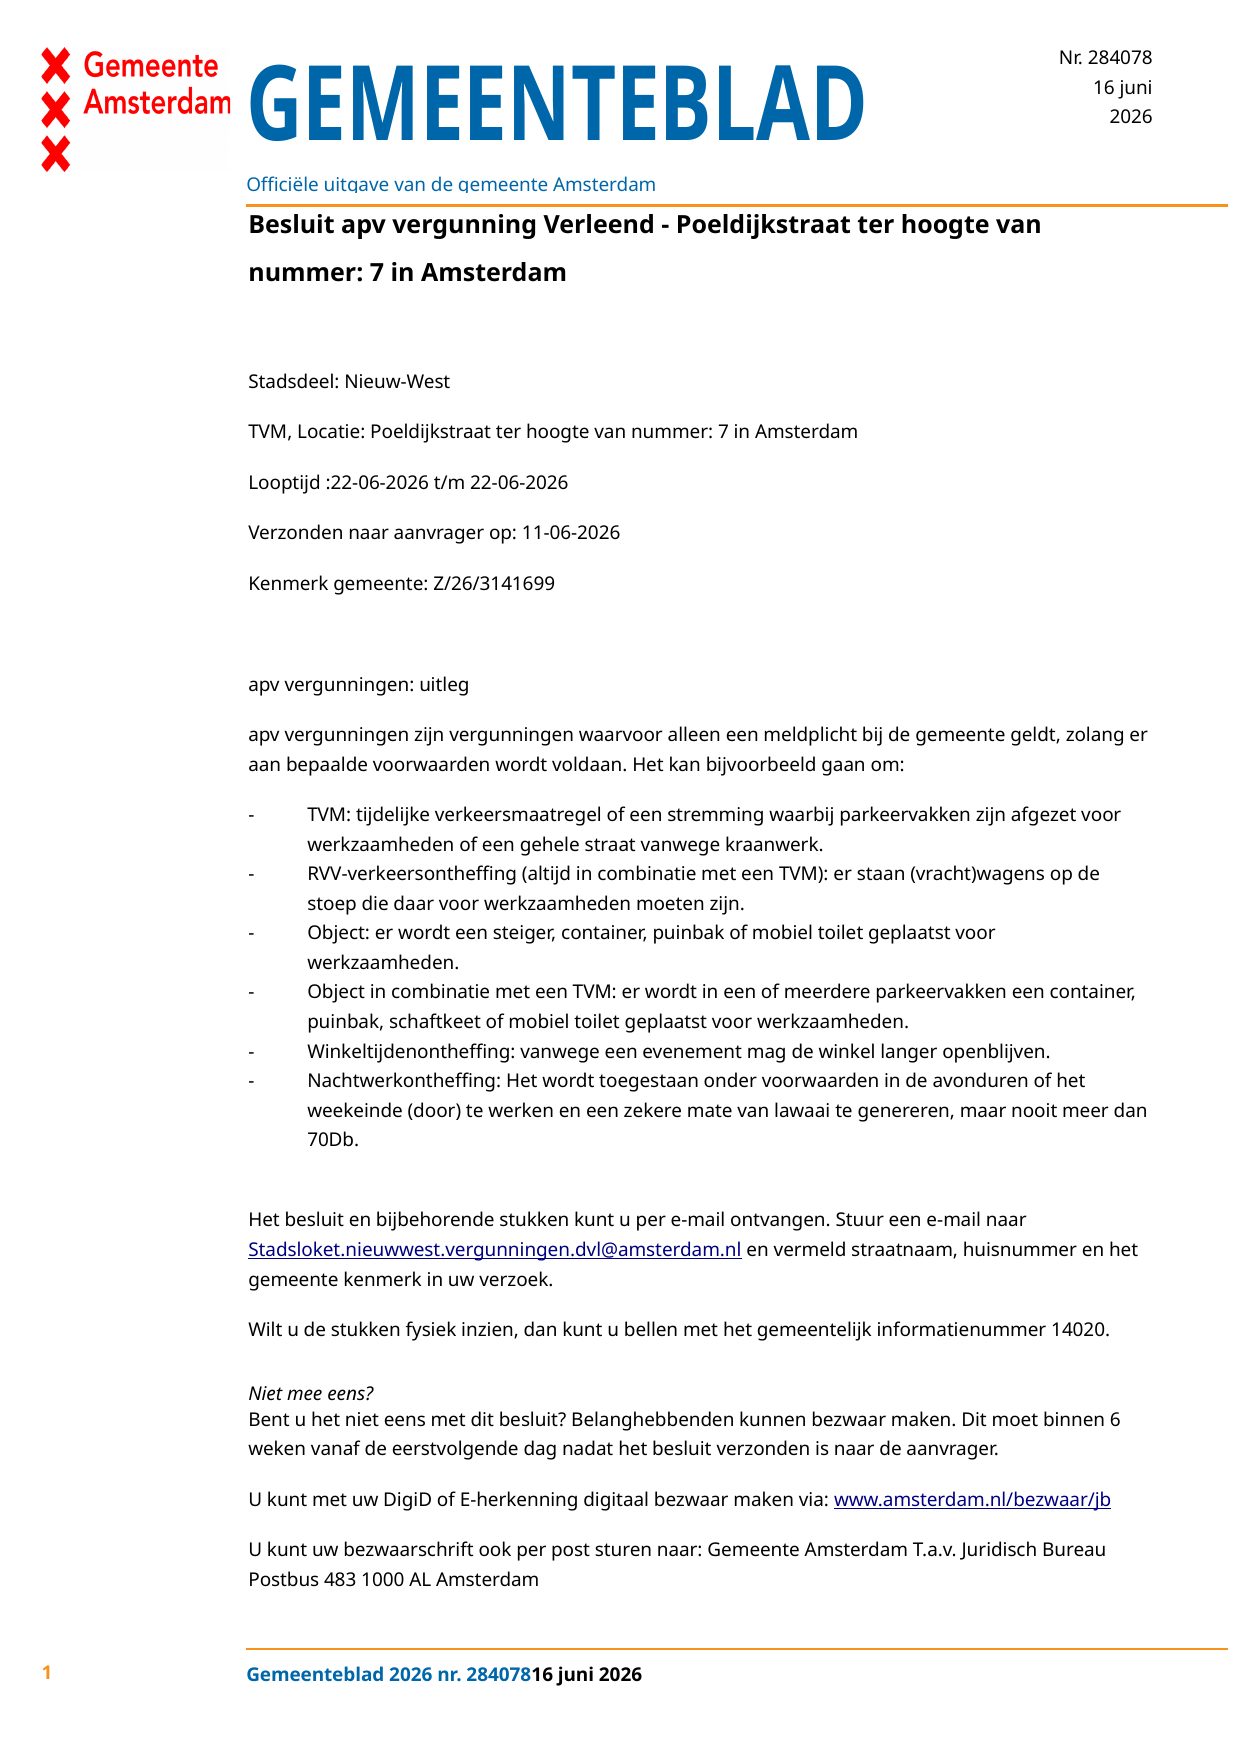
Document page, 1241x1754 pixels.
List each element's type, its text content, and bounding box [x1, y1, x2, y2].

list Object in combinatie met een TVM: er wordt in een of meerdere parkeervakken een container, puinbak, schaftkeet of mobiel toilet geplaatst voor werkzaamheden. [248, 979, 1152, 1034]
list Object: er wordt een steiger, container, puinbak of mobiel toilet geplaatst voor werkzaamheden. [248, 919, 1152, 975]
picture [41, 47, 231, 172]
text Niet mee eens? [248, 1380, 1152, 1406]
text TVM, Locatie: Poeldijkstraat ter hoogte van nummer: 7 in Amsterdam [248, 419, 1152, 444]
text U kunt met uw DigiD of E-herkenning digitaal bezwaar maken via: www.amsterdam.nl/bezwaar/jb [248, 1486, 1152, 1512]
text Wilt u de stukken fysiek inzien, dan kunt u bellen met het gemeentelijk informatienummer 14020. [248, 1316, 1152, 1342]
list TVM: tijdelijke verkeersmaatregel of een stremming waarbij parkeervakken zijn afgezet voor werkzaamheden of een gehele straat vanwege kraanwerk. [248, 801, 1152, 857]
text Looptijd :22-06-2026 t/m 22-06-2026 [248, 469, 1152, 495]
text Kenmerk gemeente: Z/26/3141699 [248, 570, 1152, 596]
text apv vergunningen zijn vergunningen waarvoor alleen een meldplicht bij de gemeente geldt, zolang er aan bepaalde voorwaarden wordt voldaan. Het kan bijvoorbeeld gaan om: [248, 721, 1152, 777]
text U kunt uw bezwaarschrift ook per post sturen naar: Gemeente Amsterdam T.a.v. Juridisch Bureau Postbus 483 1000 AL Amsterdam [248, 1536, 1152, 1592]
list Nachtwerkontheffing: Het wordt toegestaan onder voorwaarden in de avonduren of het weekeinde (door) te werken en een zekere mate van lawaai te genereren, maar nooit meer dan 70Db. [248, 1067, 1152, 1152]
list RVV-verkeersontheffing (altijd in combinatie met een TVM): er staan (vracht)wagens op de stoep die daar voor werkzaamheden moeten zijn. [248, 860, 1152, 916]
text Verzonden naar aanvrager op: 11-06-2026 [248, 519, 1152, 545]
text Stadsdeel: Nieuw-West [248, 368, 1152, 394]
text apv vergunningen: uitleg [248, 671, 1152, 697]
text Het besluit en bijbehorende stukken kunt u per e-mail ontvangen. Stuur een e-mail naar Stadsloket.nieuwwest.vergunningen.dvl@amsterdam.nl en vermeld straatnaam, huisnummer en het gemeente kenmerk in uw verzoek. [248, 1207, 1152, 1292]
text Bent u het niet eens met dit besluit? Belanghebbenden kunnen bezwaar maken. Dit moet binnen 6 weken vanaf de eerstvolgende dag nadat het besluit verzonden is naar de aanvrager. [248, 1406, 1152, 1461]
list Winkeltijdenontheffing: vanwege een evenement mag de winkel langer openblijven. [248, 1038, 1152, 1064]
text Besluit apv vergunning Verleend - Poeldijkstraat ter hoogte van nummer: 7 in Amsterdam [248, 207, 1152, 288]
